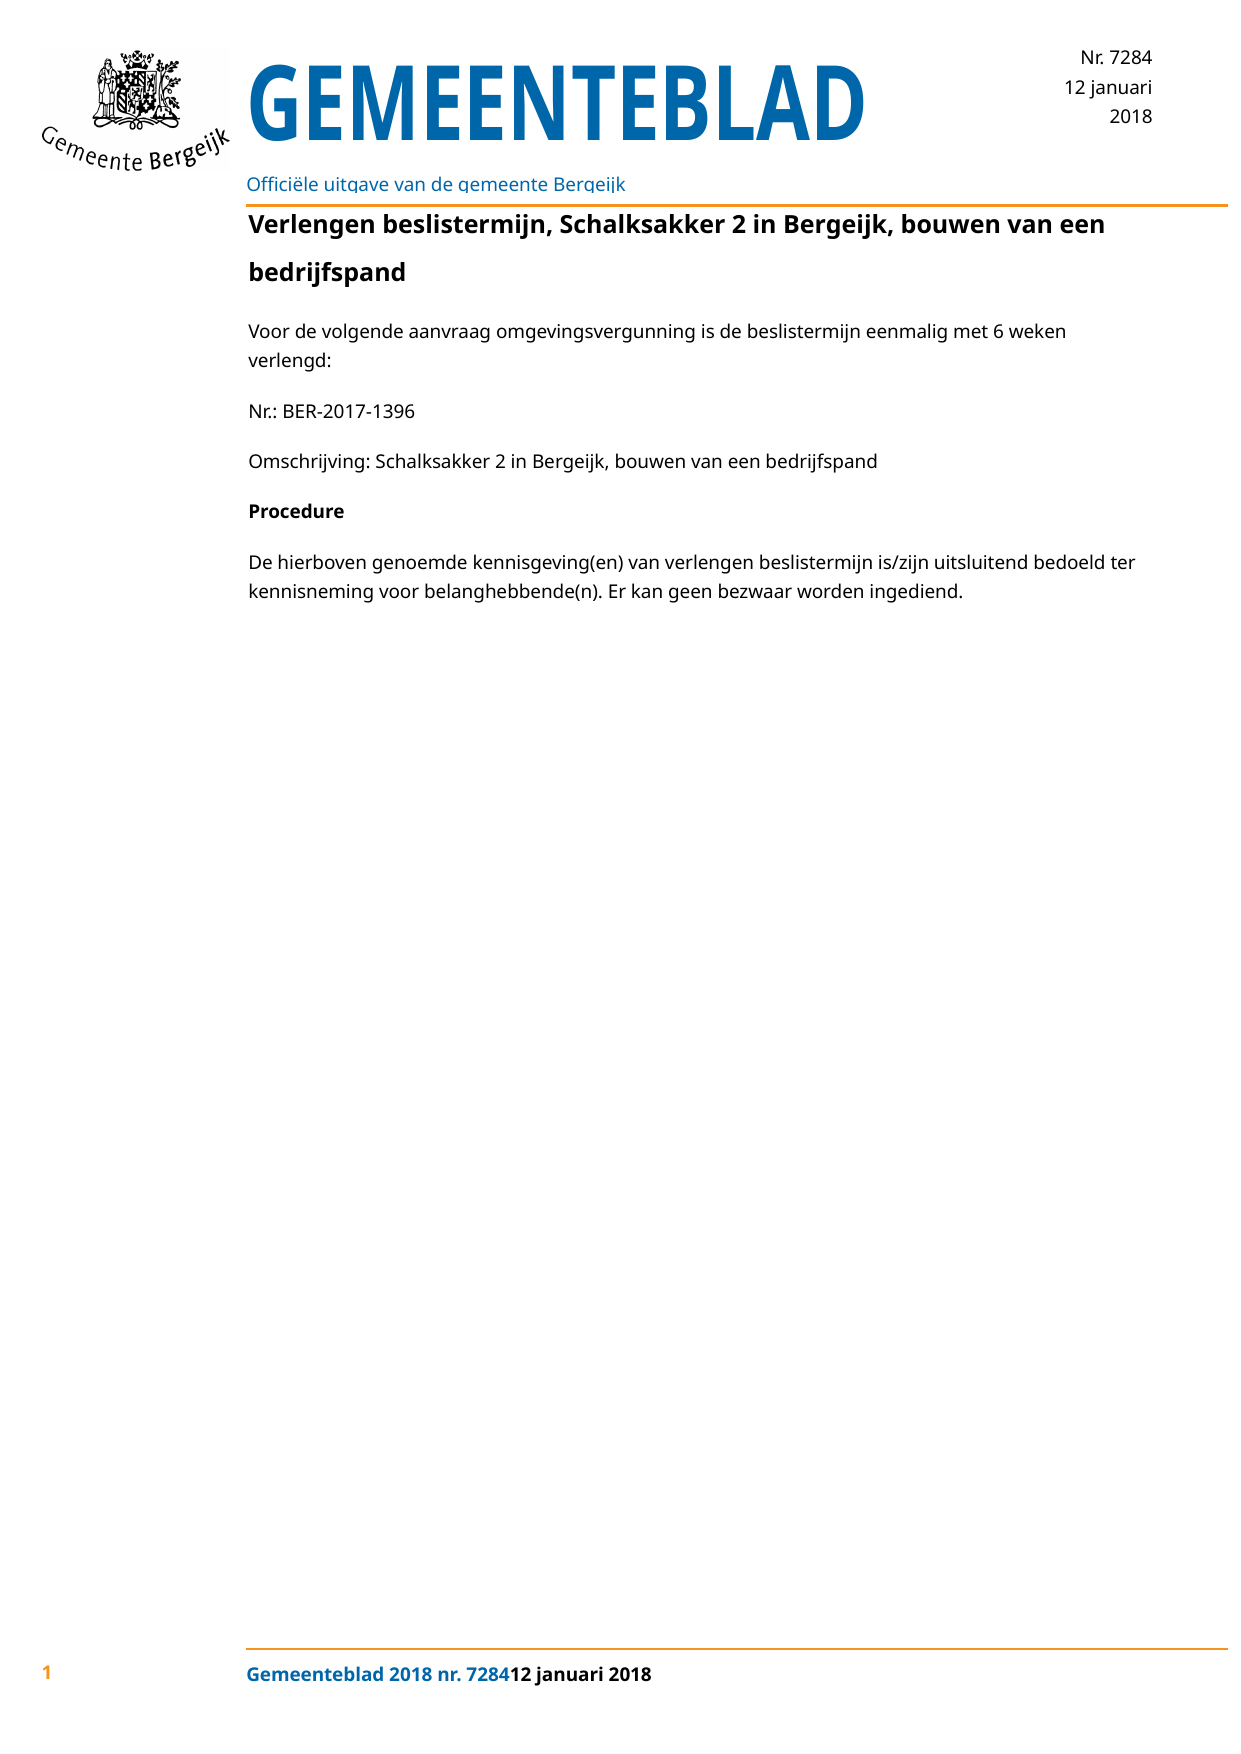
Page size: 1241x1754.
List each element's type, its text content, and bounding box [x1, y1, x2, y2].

text Voor de volgende aanvraag omgevingsvergunning is de beslistermijn eenmalig met 6 weken verlengd: [248, 318, 1152, 373]
text Verlengen beslistermijn, Schalksakker 2 in Bergeijk, bouwen van een bedrijfspand [248, 207, 1152, 288]
text Procedure [248, 499, 1152, 524]
text Omschrijving: Schalksakker 2 in Bergeijk, bouwen van een bedrijfspand [248, 448, 1152, 474]
text De hierboven genoemde kennisgeving(en) van verlengen beslistermijn is/zijn uitsluitend bedoeld ter kennisneming voor belanghebbende(n). Er kan geen bezwaar worden ingediend. [248, 549, 1152, 604]
text Nr.: BER-2017-1396 [248, 398, 1152, 424]
picture [41, 47, 231, 172]
